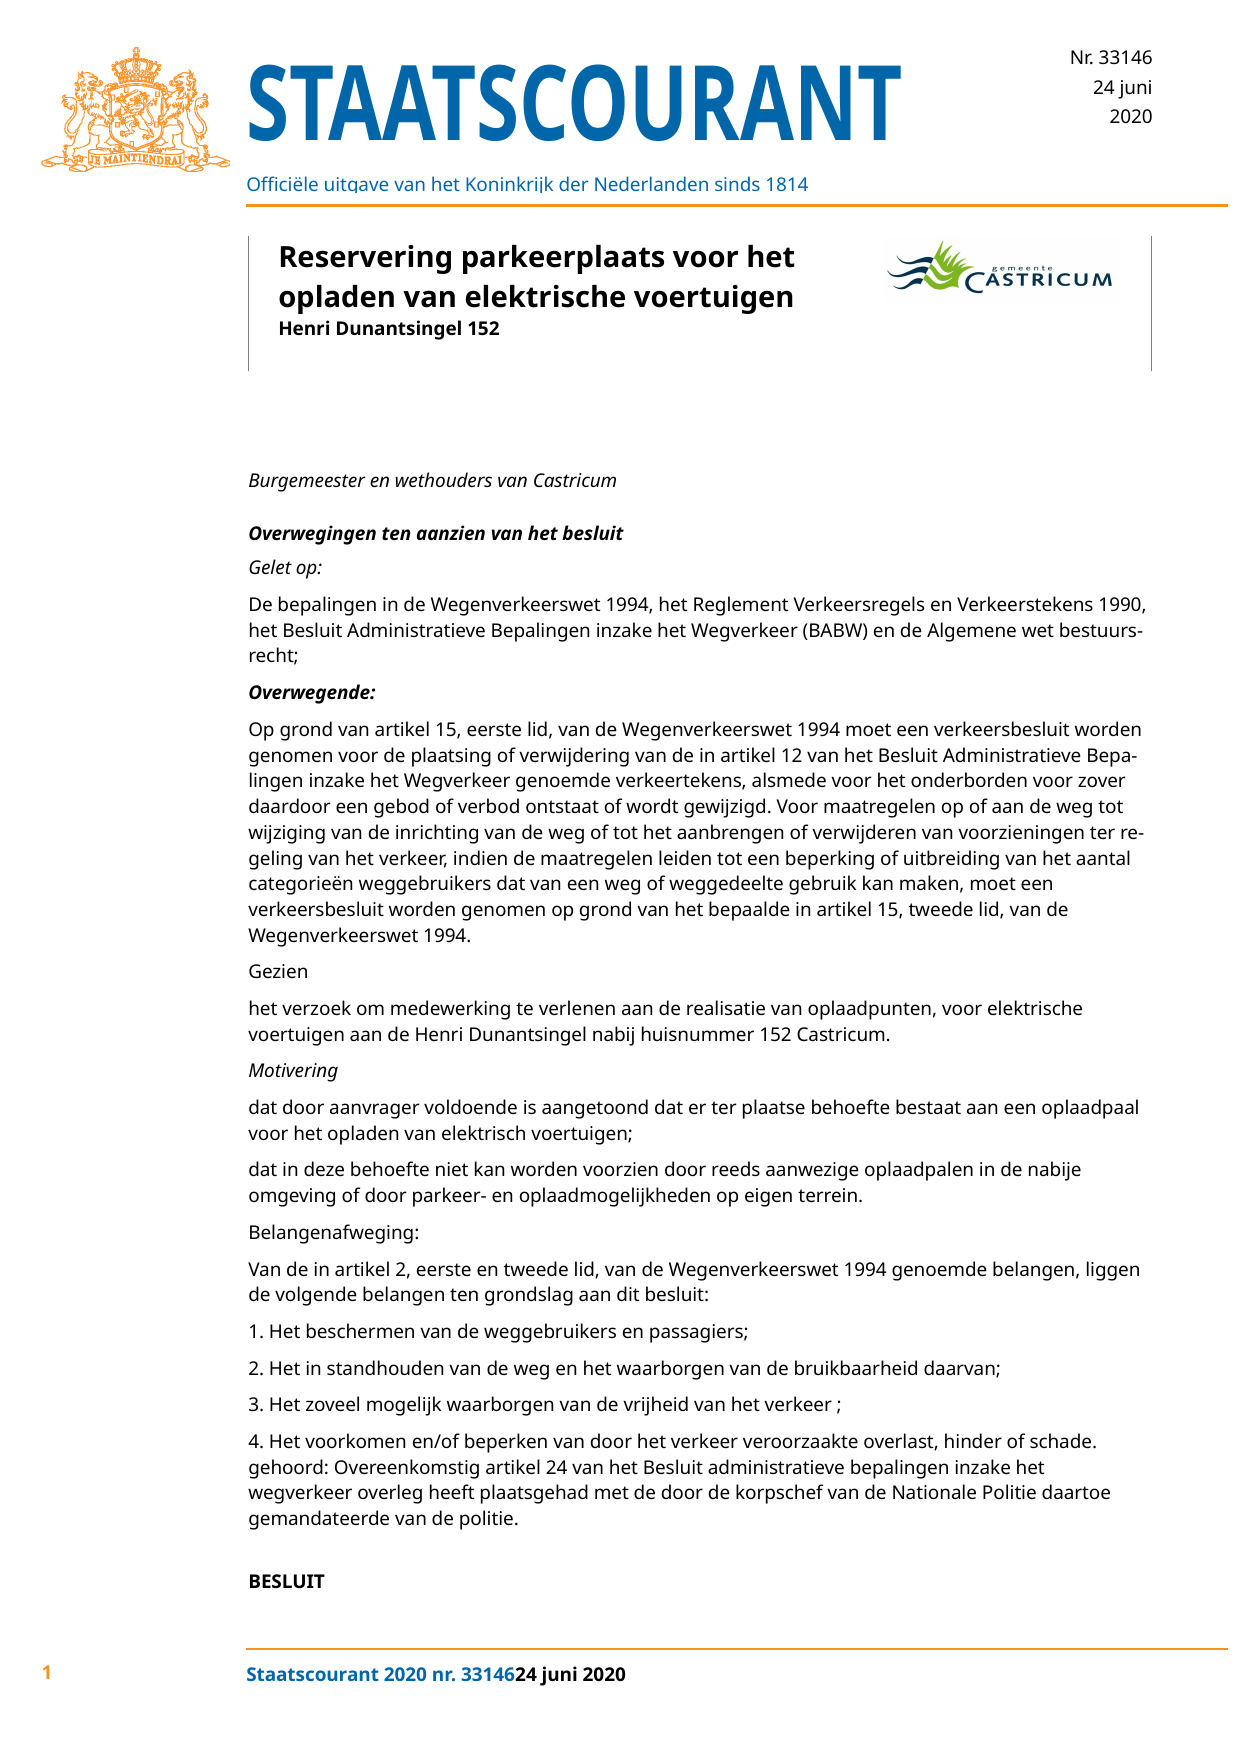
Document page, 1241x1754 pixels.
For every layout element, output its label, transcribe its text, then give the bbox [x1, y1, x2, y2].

text Belangenafweging: [248, 1219, 1152, 1245]
text 4. Het voorkomen en/of beperken van door het verkeer veroorzaakte overlast, hinder of schade. gehoord: Overeenkomstig artikel 24 van het Besluit administratieve bepalingen inzake het wegverkeer overleg heeft plaatsgehad met de door de korpschef van de Nationale Politie daartoe gemandateerde van de politie. [248, 1428, 1152, 1531]
table_header [850, 303, 1151, 371]
text 2. Het in standhouden van de weg en het waarborgen van de bruikbaarheid daarvan; [248, 1355, 1152, 1381]
picture [882, 236, 1119, 303]
text Overwegende: [248, 679, 1152, 705]
text 1. Het beschermen van de weggebruikers en passagiers; [248, 1318, 1152, 1344]
text Overwegingen ten aanzien van het besluit [248, 521, 1152, 546]
text Van de in artikel 2, eerste en tweede lid, van de Wegenverkeerswet 1994 genoemde belangen, liggen de volgende belangen ten grondslag aan dit besluit: [248, 1256, 1152, 1307]
table_header [850, 236, 882, 302]
text Gelet op: [248, 554, 1152, 580]
text Gezien [248, 958, 1152, 984]
table_header [1119, 236, 1151, 302]
text De bepalingen in de Wegenverkeerswet 1994, het Reglement Verkeersregels en Verkeerstekens 1990, het Besluit Administratieve Bepalingen inzake het Wegverkeer (BABW) en de Algemene wet bestuurs-recht; [248, 591, 1152, 668]
text Op grond van artikel 15, eerste lid, van de Wegenverkeerswet 1994 moet een verkeersbesluit worden genomen voor de plaatsing of verwijdering van de in artikel 12 van het Besluit Administratieve Bepa-lingen inzake het Wegverkeer genoemde verkeertekens, alsmede voor het onderborden voor zover daardoor een gebod of verbod ontstaat of wordt gewijzigd. Voor maatregelen op of aan de weg tot wijziging van de inrichting van de weg of tot het aanbrengen of verwijderen van voorzieningen ter re-geling van het verkeer, indien de maatregelen leiden tot een beperking of uitbreiding van het aantal categorieën weggebruikers dat van een weg of weggedeelte gebruik kan maken, moet een verkeersbesluit worden genomen op grond van het bepaalde in artikel 15, tweede lid, van de Wegenverkeerswet 1994. [248, 716, 1152, 948]
text dat door aanvrager voldoende is aangetoond dat er ter plaatse behoefte bestaat aan een oplaadpaal voor het opladen van elektrisch voertuigen; [248, 1094, 1152, 1146]
text BESLUIT [248, 1568, 1152, 1594]
text dat in deze behoefte niet kan worden voorzien door reeds aanwezige oplaadpalen in de nabije omgeving of door parkeer- en oplaadmogelijkheden op eigen terrein. [248, 1157, 1152, 1208]
text Burgemeester en wethouders van Castricum [248, 468, 1152, 493]
text 3. Het zoveel mogelijk waarborgen van de vrijheid van het verkeer ; [248, 1391, 1152, 1417]
table_header Reservering parkeerplaats voor het opladen van elektrische voertuigen Henri Dunantsingel 152 [249, 236, 850, 371]
picture [41, 47, 231, 172]
text Motivering [248, 1058, 1152, 1083]
text het verzoek om medewerking te verlenen aan de realisatie van oplaadpunten, voor elektrische voertuigen aan de Henri Dunantsingel nabij huisnummer 152 Castricum. [248, 995, 1152, 1047]
